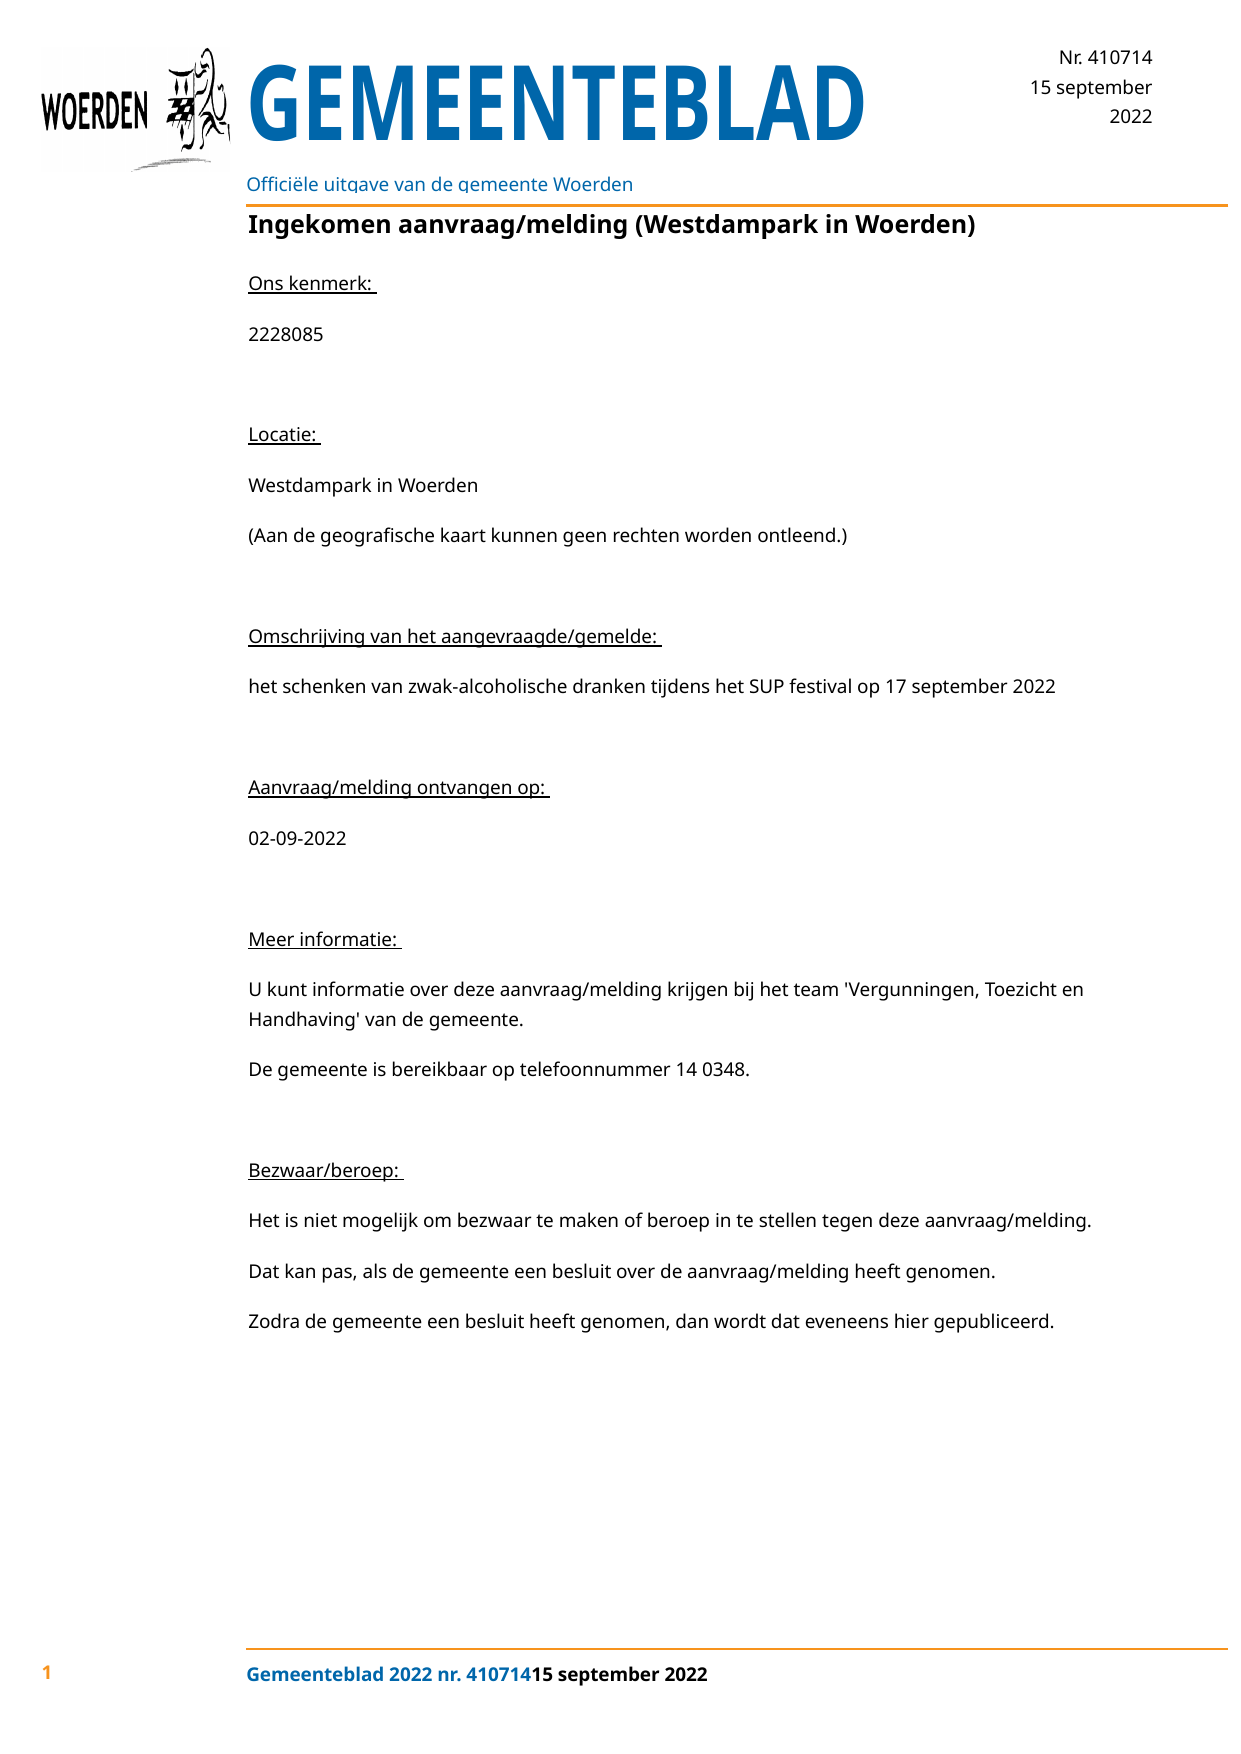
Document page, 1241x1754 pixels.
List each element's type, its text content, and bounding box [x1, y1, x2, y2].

picture [41, 47, 231, 172]
text Ons kenmerk: [248, 270, 1152, 296]
text 2228085 [248, 321, 1152, 346]
text Ingekomen aanvraag/melding (Westdampark in Woerden) [248, 207, 1152, 241]
text 02-09-2022 [248, 825, 1152, 851]
text U kunt informatie over deze aanvraag/melding krijgen bij het team 'Vergunningen, Toezicht en Handhaving' van de gemeente. [248, 976, 1152, 1031]
text Het is niet mogelijk om bezwaar te maken of beroep in te stellen tegen deze aanvraag/melding. [248, 1207, 1152, 1233]
text De gemeente is bereikbaar op telefoonnummer 14 0348. [248, 1056, 1152, 1082]
text Aanvraag/melding ontvangen op: [248, 774, 1152, 800]
text Bezwaar/beroep: [248, 1157, 1152, 1183]
text Locatie: [248, 422, 1152, 447]
text Dat kan pas, als de gemeente een besluit over de aanvraag/melding heeft genomen. [248, 1258, 1152, 1283]
text Zodra de gemeente een besluit heeft genomen, dan wordt dat eveneens hier gepubliceerd. [248, 1308, 1152, 1334]
text Omschrijving van het aangevraagde/gemelde: [248, 623, 1152, 649]
text Meer informatie: [248, 926, 1152, 951]
text (Aan de geografische kaart kunnen geen rechten worden ontleend.) [248, 522, 1152, 548]
text het schenken van zwak-alcoholische dranken tijdens het SUP festival op 17 september 2022 [248, 674, 1152, 699]
text Westdampark in Woerden [248, 472, 1152, 498]
